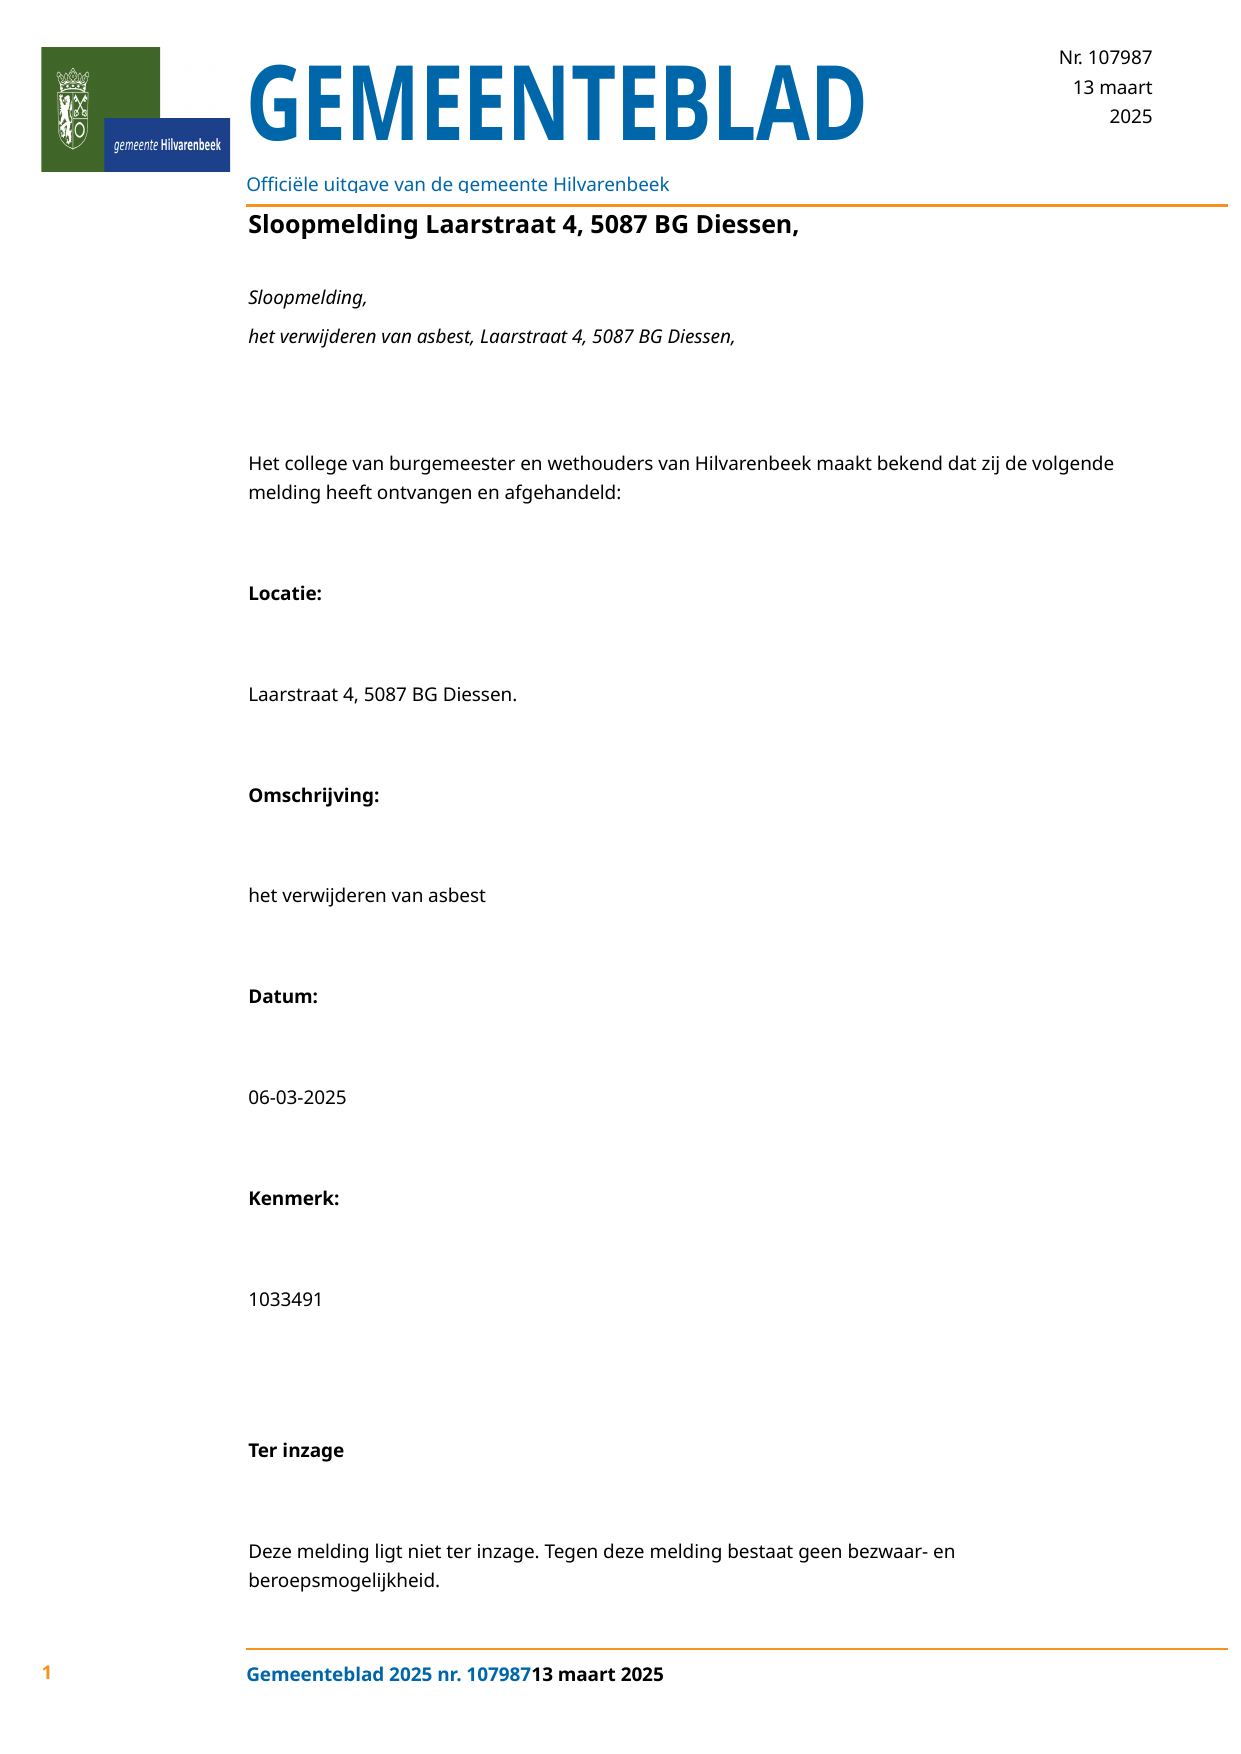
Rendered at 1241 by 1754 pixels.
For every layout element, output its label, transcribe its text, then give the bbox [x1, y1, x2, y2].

text Het college van burgemeester en wethouders van Hilvarenbeek maakt bekend dat zij de volgende melding heeft ontvangen en afgehandeld: [248, 450, 1152, 505]
text 06-03-2025 [248, 1084, 1152, 1110]
text Locatie: [248, 580, 1152, 606]
text het verwijderen van asbest, Laarstraat 4, 5087 BG Diessen, [248, 323, 1152, 349]
text Laarstraat 4, 5087 BG Diessen. [248, 681, 1152, 707]
text Deze melding ligt niet ter inzage. Tegen deze melding bestaat geen bezwaar- en beroepsmogelijkheid. [248, 1538, 1152, 1593]
text 1033491 [248, 1286, 1152, 1312]
text Datum: [248, 983, 1152, 1009]
text Sloopmelding, [248, 284, 1152, 309]
picture [41, 47, 231, 172]
text het verwijderen van asbest [248, 883, 1152, 908]
text Kenmerk: [248, 1185, 1152, 1211]
text Omschrijving: [248, 782, 1152, 807]
text Ter inzage [248, 1437, 1152, 1463]
text Sloopmelding Laarstraat 4, 5087 BG Diessen, [248, 207, 1152, 241]
